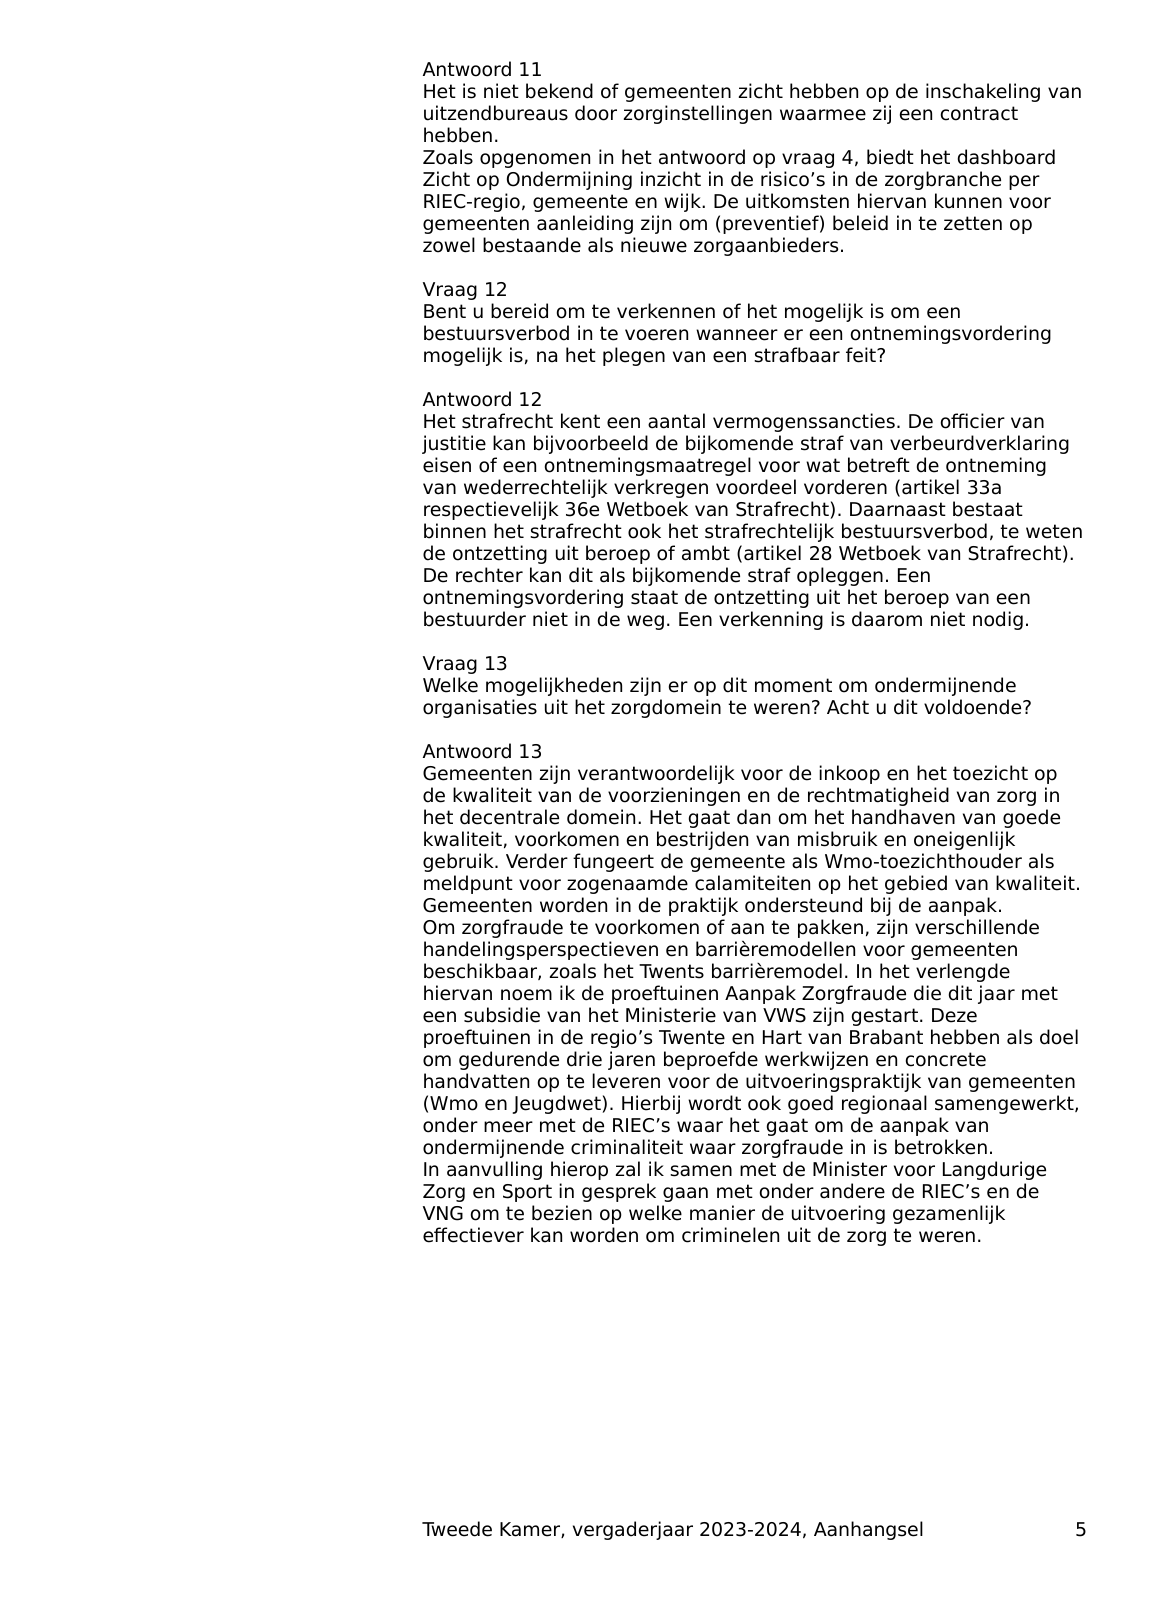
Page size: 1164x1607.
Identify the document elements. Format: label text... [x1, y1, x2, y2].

text Het is niet bekend of gemeenten zicht hebben op de inschakeling van uitzendbureaus door zorginstellingen waarmee zij een contract hebben. [422, 81, 1087, 147]
text Zoals opgenomen in het antwoord op vraag 4, biedt het dashboard Zicht op Ondermijning inzicht in de risico’s in de zorgbranche per RIEC-regio, gemeente en wijk. De uitkomsten hiervan kunnen voor gemeenten aanleiding zijn om (preventief) beleid in te zetten op zowel bestaande als nieuwe zorgaanbieders. [422, 147, 1087, 257]
text Bent u bereid om te verkennen of het mogelijk is om een bestuursverbod in te voeren wanneer er een ontnemingsvordering mogelijk is, na het plegen van een strafbaar feit? [422, 301, 1087, 367]
text Vraag 12 [422, 279, 1087, 301]
text Welke mogelijkheden zijn er op dit moment om ondermijnende organisaties uit het zorgdomein te weren? Acht u dit voldoende? [422, 675, 1087, 719]
text Het strafrecht kent een aantal vermogenssancties. De officier van justitie kan bijvoorbeeld de bijkomende straf van verbeurdverklaring eisen of een ontnemingsmaatregel voor wat betreft de ontneming van wederrechtelijk verkregen voordeel vorderen (artikel 33a respectievelijk 36e Wetboek van Strafrecht). Daarnaast bestaat binnen het strafrecht ook het strafrechtelijk bestuursverbod, te weten de ontzetting uit beroep of ambt (artikel 28 Wetboek van Strafrecht). De rechter kan dit als bijkomende straf opleggen. Een ontnemingsvordering staat de ontzetting uit het beroep van een bestuurder niet in de weg. Een verkenning is daarom niet nodig. [422, 411, 1087, 631]
text Om zorgfraude te voorkomen of aan te pakken, zijn verschillende handelingsperspectieven en barrièremodellen voor gemeenten beschikbaar, zoals het Twents barrièremodel. In het verlengde hiervan noem ik de proeftuinen Aanpak Zorgfraude die dit jaar met een subsidie van het Ministerie van VWS zijn gestart. Deze proeftuinen in de regio’s Twente en Hart van Brabant hebben als doel om gedurende drie jaren beproefde werkwijzen en concrete handvatten op te leveren voor de uitvoeringspraktijk van gemeenten (Wmo en Jeugdwet). Hierbij wordt ook goed regionaal samengewerkt, onder meer met de RIEC’s waar het gaat om de aanpak van ondermijnende criminaliteit waar zorgfraude in is betrokken. [422, 917, 1087, 1159]
text Antwoord 11 [422, 59, 1087, 81]
text In aanvulling hierop zal ik samen met de Minister voor Langdurige Zorg en Sport in gesprek gaan met onder andere de RIEC’s en de VNG om te bezien op welke manier de uitvoering gezamenlijk effectiever kan worden om criminelen uit de zorg te weren. [422, 1159, 1087, 1247]
text Antwoord 12 [422, 389, 1087, 411]
text Antwoord 13 [422, 741, 1087, 763]
text Vraag 13 [422, 653, 1087, 675]
text Gemeenten zijn verantwoordelijk voor de inkoop en het toezicht op de kwaliteit van de voorzieningen en de rechtmatigheid van zorg in het decentrale domein. Het gaat dan om het handhaven van goede kwaliteit, voorkomen en bestrijden van misbruik en oneigenlijk gebruik. Verder fungeert de gemeente als Wmo-toezichthouder als meldpunt voor zogenaamde calamiteiten op het gebied van kwaliteit. Gemeenten worden in de praktijk ondersteund bij de aanpak. [422, 763, 1087, 917]
